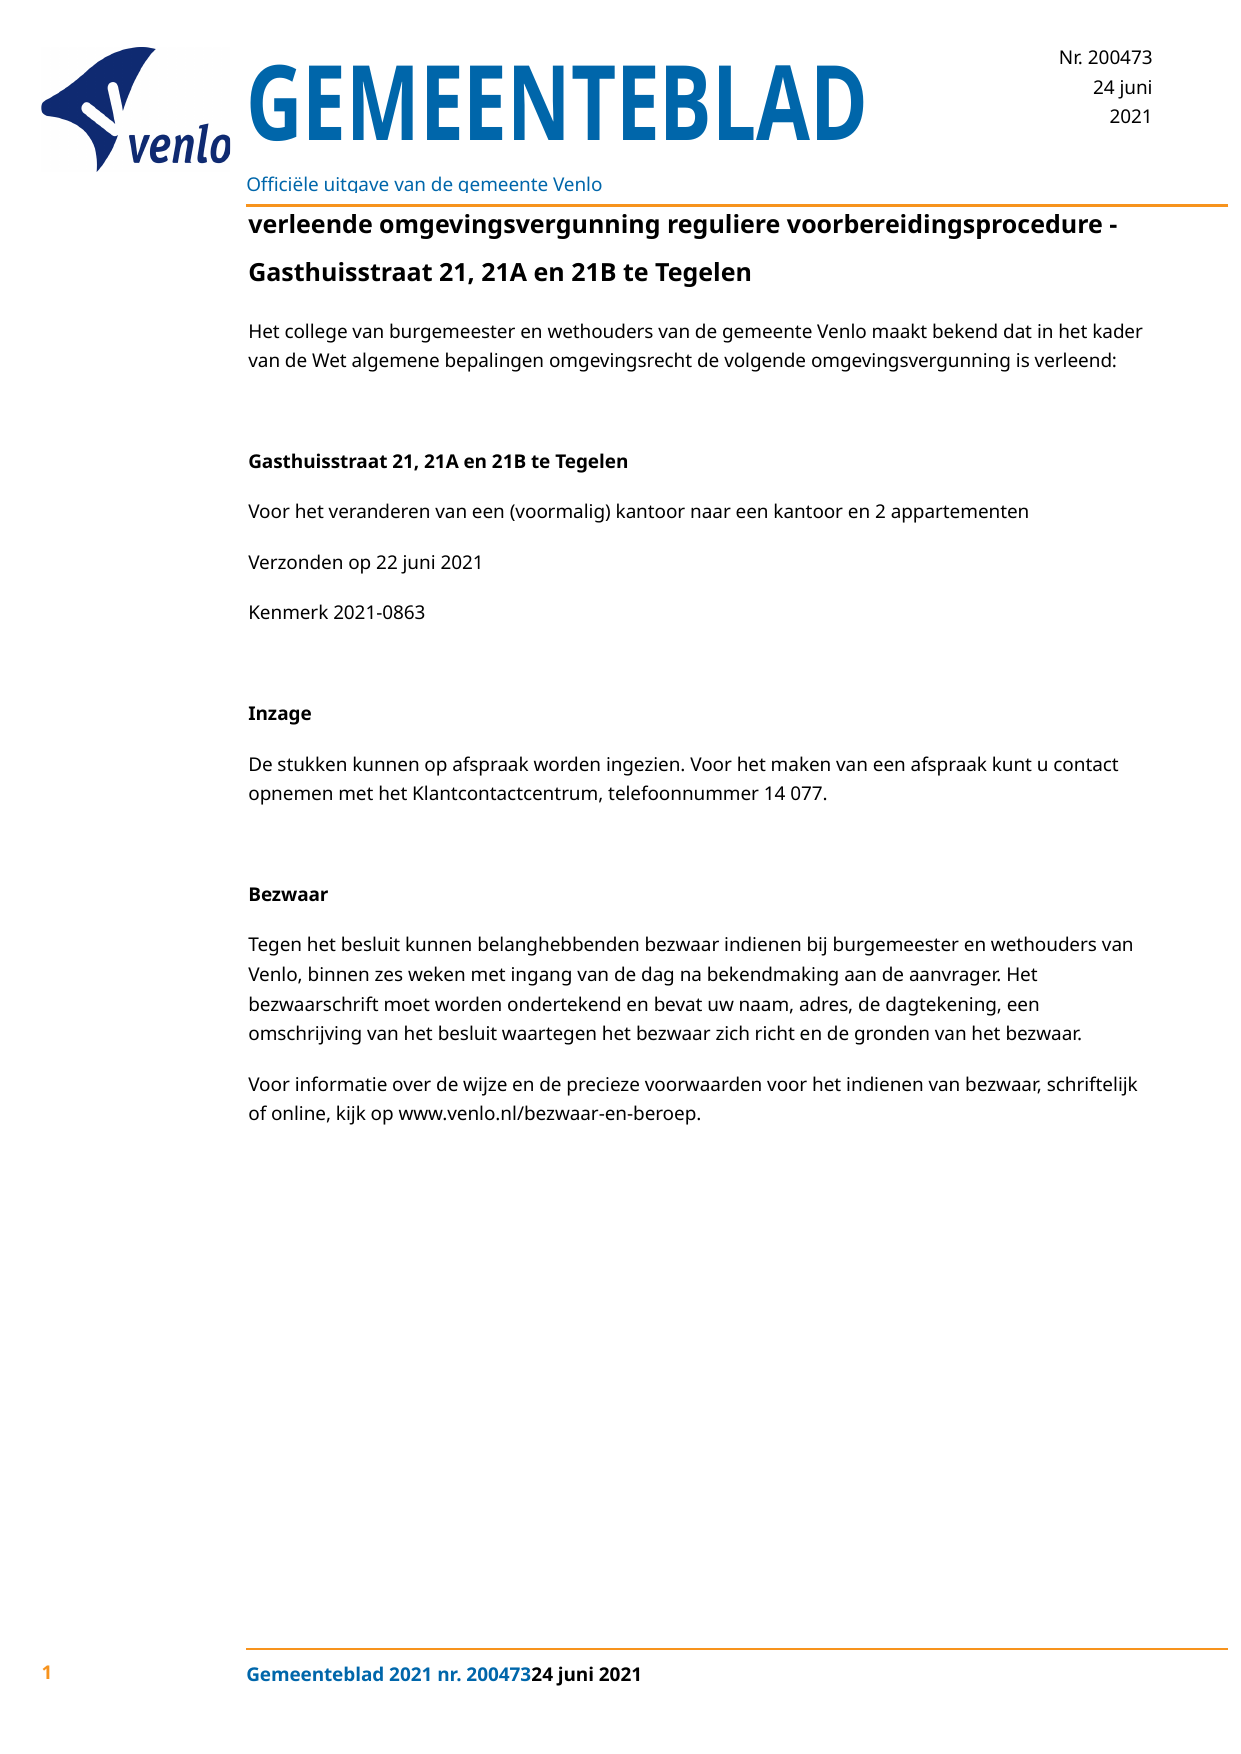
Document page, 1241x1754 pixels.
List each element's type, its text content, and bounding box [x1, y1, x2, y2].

text verleende omgevingsvergunning reguliere voorbereidingsprocedure - Gasthuisstraat 21, 21A en 21B te Tegelen [248, 207, 1152, 288]
text Voor informatie over de wijze en de precieze voorwaarden voor het indienen van bezwaar, schriftelijk of online, kijk op www.venlo.nl/bezwaar-en-beroep. [248, 1071, 1152, 1126]
text Bezwaar [248, 881, 1152, 907]
text Tegen het besluit kunnen belanghebbenden bezwaar indienen bij burgemeester en wethouders van Venlo, binnen zes weken met ingang van de dag na bekendmaking aan de aanvrager. Het bezwaarschrift moet worden ondertekend en bevat uw naam, adres, de dagtekening, een omschrijving van het besluit waartegen het bezwaar zich richt en de gronden van het bezwaar. [248, 932, 1152, 1046]
text De stukken kunnen op afspraak worden ingezien. Voor het maken van een afspraak kunt u contact opnemen met het Klantcontactcentrum, telefoonnummer 14 077. [248, 751, 1152, 806]
text Het college van burgemeester en wethouders van de gemeente Venlo maakt bekend dat in het kader van de Wet algemene bepalingen omgevingsrecht de volgende omgevingsvergunning is verleend: [248, 318, 1152, 373]
text Verzonden op 22 juni 2021 [248, 549, 1152, 575]
text Kenmerk 2021-0863 [248, 599, 1152, 625]
text Gasthuisstraat 21, 21A en 21B te Tegelen [248, 448, 1152, 474]
text Inzage [248, 700, 1152, 726]
picture [41, 47, 231, 172]
text Voor het veranderen van een (voormalig) kantoor naar een kantoor en 2 appartementen [248, 499, 1152, 524]
